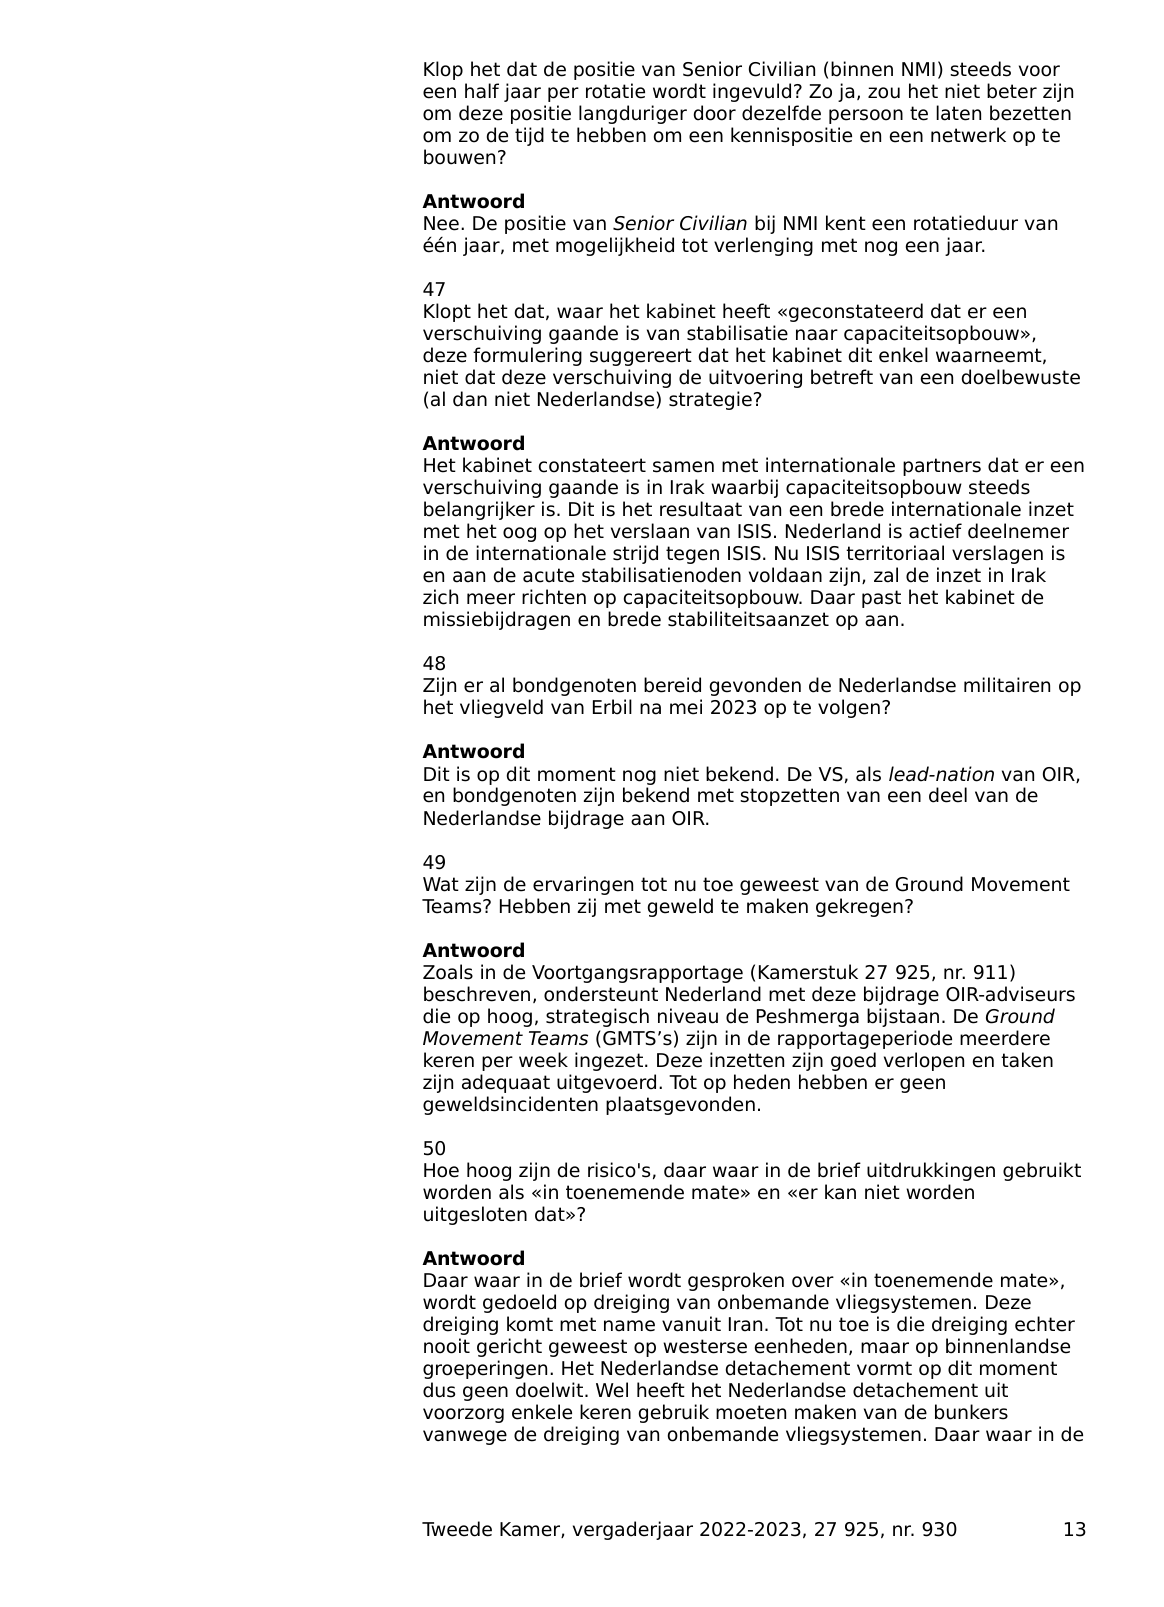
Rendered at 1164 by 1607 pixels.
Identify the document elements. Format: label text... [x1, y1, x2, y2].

text Dit is op dit moment nog niet bekend. De VS, als lead-nation van OIR, en bondgenoten zijn bekend met stopzetten van een deel van de Nederlandse bijdrage aan OIR. [422, 763, 1087, 829]
text Nee. De positie van Senior Civilian bij NMI kent een rotatieduur van één jaar, met mogelijkheid tot verlenging met nog een jaar. [422, 213, 1087, 257]
text Zoals in de Voortgangsrapportage (Kamerstuk 27 925, nr. 911) beschreven, ondersteunt Nederland met deze bijdrage OIR-adviseurs die op hoog, strategisch niveau de Peshmerga bijstaan. De Ground Movement Teams (GMTS’s) zijn in de rapportageperiode meerdere keren per week ingezet. Deze inzetten zijn goed verlopen en taken zijn adequaat uitgevoerd. Tot op heden hebben er geen geweldsincidenten plaatsgevonden. [422, 962, 1087, 1116]
text Antwoord [422, 1248, 1087, 1270]
text Antwoord [422, 433, 1087, 455]
text Zijn er al bondgenoten bereid gevonden de Nederlandse militairen op het vliegveld van Erbil na mei 2023 op te volgen? [422, 675, 1087, 719]
text Klop het dat de positie van Senior Civilian (binnen NMI) steeds voor een half jaar per rotatie wordt ingevuld? Zo ja, zou het niet beter zijn om deze positie langduriger door dezelfde persoon te laten bezetten om zo de tijd te hebben om een kennispositie en een netwerk op te bouwen? [422, 59, 1087, 169]
text Antwoord [422, 741, 1087, 763]
text Klopt het dat, waar het kabinet heeft «geconstateerd dat er een verschuiving gaande is van stabilisatie naar capaciteitsopbouw», deze formulering suggereert dat het kabinet dit enkel waarneemt, niet dat deze verschuiving de uitvoering betreft van een doelbewuste (al dan niet Nederlandse) strategie? [422, 301, 1087, 411]
text 50 [422, 1138, 1087, 1160]
text Antwoord [422, 940, 1087, 962]
text Daar waar in de brief wordt gesproken over «in toenemende mate», wordt gedoeld op dreiging van onbemande vliegsystemen. Deze dreiging komt met name vanuit Iran. Tot nu toe is die dreiging echter nooit gericht geweest op westerse eenheden, maar op binnenlandse groeperingen. Het Nederlandse detachement vormt op dit moment dus geen doelwit. Wel heeft het Nederlandse detachement uit voorzorg enkele keren gebruik moeten maken van de bunkers vanwege de dreiging van onbemande vliegsystemen. Daar waar in de [422, 1270, 1087, 1446]
text 47 [422, 279, 1087, 301]
text 48 [422, 653, 1087, 675]
text Wat zijn de ervaringen tot nu toe geweest van de Ground Movement Teams? Hebben zij met geweld te maken gekregen? [422, 873, 1087, 917]
text Hoe hoog zijn de risico's, daar waar in de brief uitdrukkingen gebruikt worden als «in toenemende mate» en «er kan niet worden uitgesloten dat»? [422, 1160, 1087, 1226]
text Het kabinet constateert samen met internationale partners dat er een verschuiving gaande is in Irak waarbij capaciteitsopbouw steeds belangrijker is. Dit is het resultaat van een brede internationale inzet met het oog op het verslaan van ISIS. Nederland is actief deelnemer in de internationale strijd tegen ISIS. Nu ISIS territoriaal verslagen is en aan de acute stabilisatienoden voldaan zijn, zal de inzet in Irak zich meer richten op capaciteitsopbouw. Daar past het kabinet de missiebijdragen en brede stabiliteitsaanzet op aan. [422, 455, 1087, 631]
text 49 [422, 852, 1087, 873]
text Antwoord [422, 191, 1087, 213]
